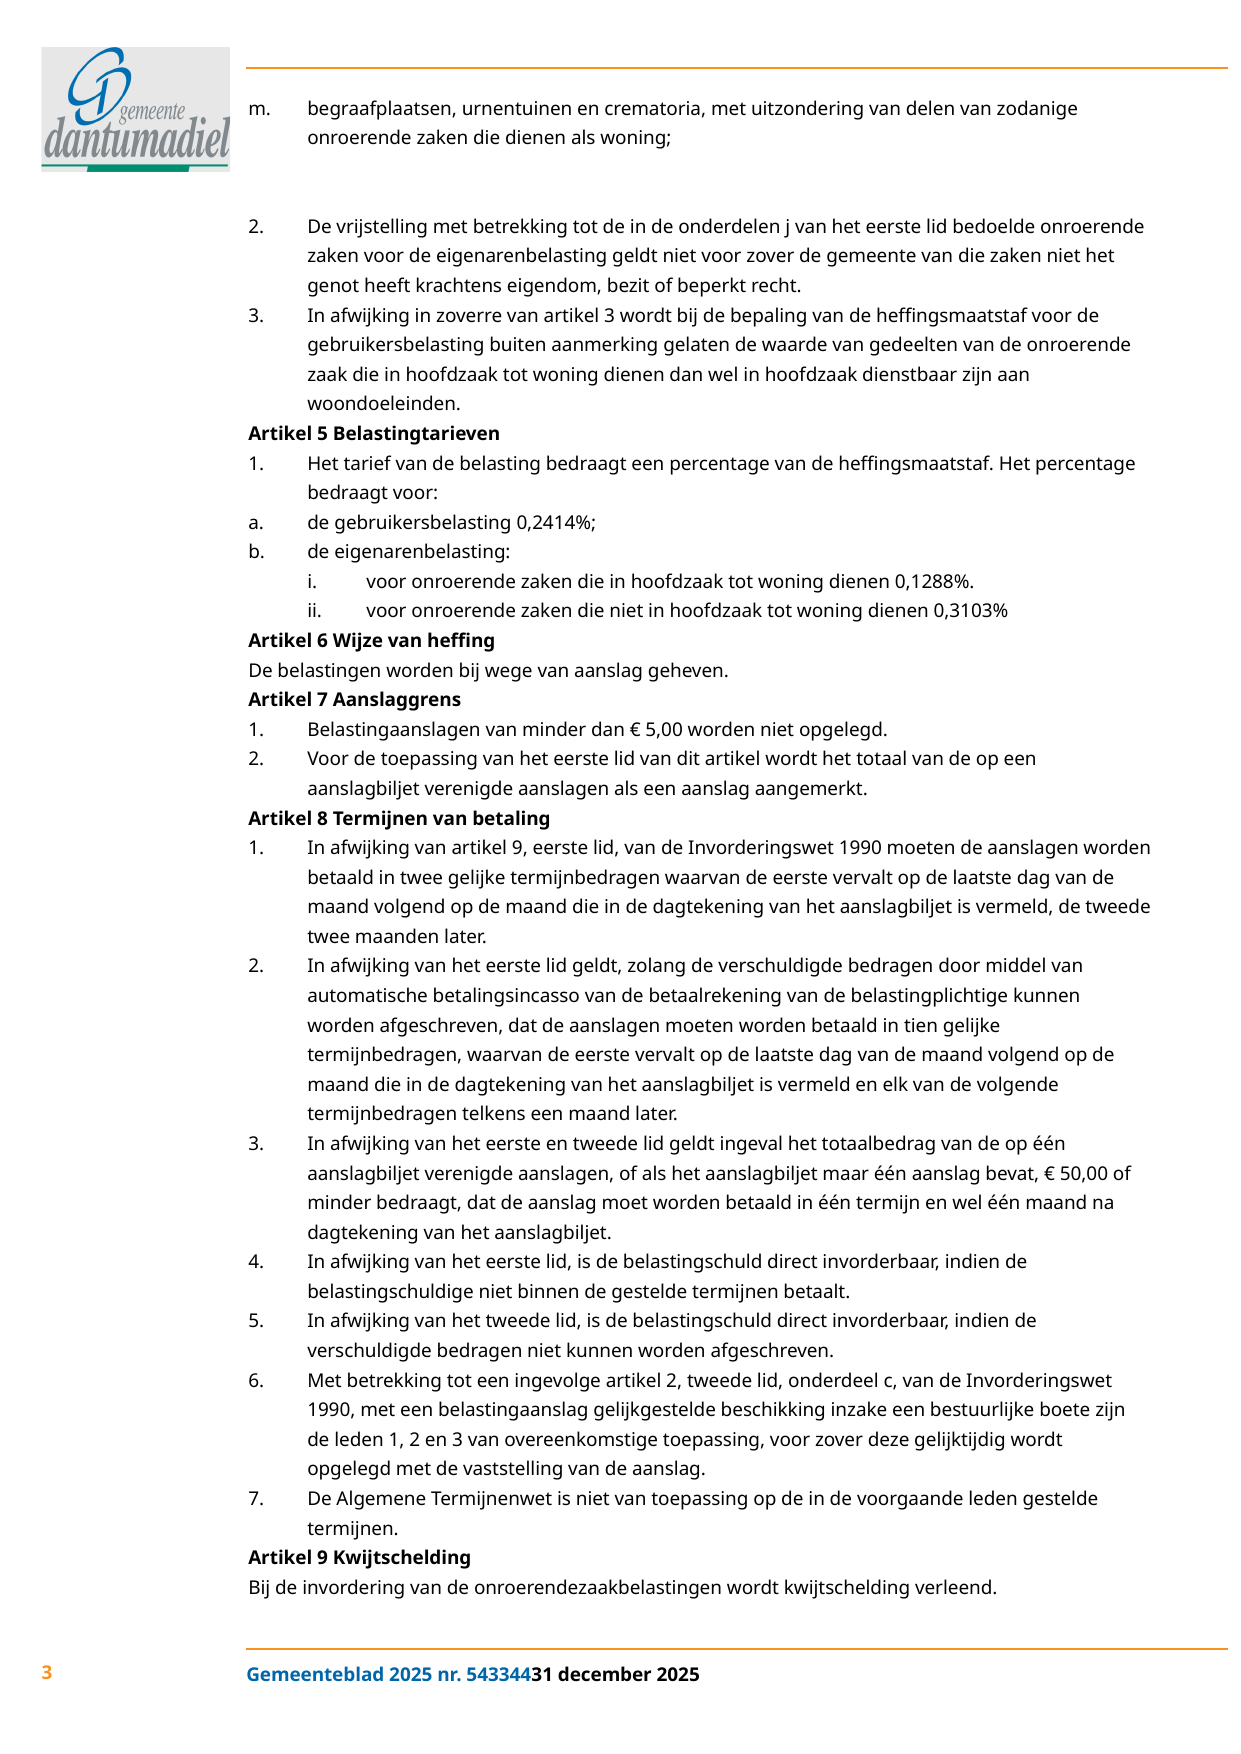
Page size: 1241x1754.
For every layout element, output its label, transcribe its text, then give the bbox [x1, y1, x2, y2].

picture [41, 47, 231, 172]
text Bij de invordering van de onroerendezaakbelastingen wordt kwijtschelding verleend. [248, 1574, 1152, 1600]
list de eigenarenbelasting: [248, 538, 1152, 564]
list In afwijking van artikel 9, eerste lid, van de Invorderingswet 1990 moeten de aanslagen worden betaald in twee gelijke termijnbedragen waarvan de eerste vervalt op de laatste dag van de maand volgend op de maand die in de dagtekening van het aanslagbiljet is vermeld, de tweede twee maanden later. [248, 834, 1152, 949]
list voor onroerende zaken die in hoofdzaak tot woning dienen 0,1288%. [307, 568, 1152, 594]
list In afwijking van het eerste lid, is de belastingschuld direct invorderbaar, indien de belastingschuldige niet binnen de gestelde termijnen betaalt. [248, 1248, 1152, 1304]
text Artikel 8 Termijnen van betaling [248, 805, 1152, 831]
list In afwijking van het eerste en tweede lid geldt ingeval het totaalbedrag van de op één aanslagbiljet verenigde aanslagen, of als het aanslagbiljet maar één aanslag bevat, € 50,00 of minder bedraagt, dat de aanslag moet worden betaald in één termijn en wel één maand na dagtekening van het aanslagbiljet. [248, 1130, 1152, 1245]
list De vrijstelling met betrekking tot de in de onderdelen j van het eerste lid bedoelde onroerende zaken voor de eigenarenbelasting geldt niet voor zover de gemeente van die zaken niet het genot heeft krachtens eigendom, bezit of beperkt recht. [248, 213, 1152, 298]
list Het tarief van de belasting bedraagt een percentage van de heffingsmaatstaf. Het percentage bedraagt voor: [248, 450, 1152, 505]
list de gebruikersbelasting 0,2414%; [248, 509, 1152, 535]
list begraafplaatsen, urnentuinen en crematoria, met uitzondering van delen van zodanige onroerende zaken die dienen als woning; [248, 95, 1152, 150]
list Voor de toepassing van het eerste lid van dit artikel wordt het totaal van de op een aanslagbiljet verenigde aanslagen als een aanslag aangemerkt. [248, 746, 1152, 801]
text Artikel 9 Kwijtschelding [248, 1544, 1152, 1570]
text Artikel 6 Wijze van heffing [248, 627, 1152, 653]
list In afwijking in zoverre van artikel 3 wordt bij de bepaling van de heffingsmaatstaf voor de gebruikersbelasting buiten aanmerking gelaten de waarde van gedeelten van de onroerende zaak die in hoofdzaak tot woning dienen dan wel in hoofdzaak dienstbaar zijn aan woondoeleinden. [248, 302, 1152, 416]
text Artikel 5 Belastingtarieven [248, 420, 1152, 446]
list In afwijking van het eerste lid geldt, zolang de verschuldigde bedragen door middel van automatische betalingsincasso van de betaalrekening van de belastingplichtige kunnen worden afgeschreven, dat de aanslagen moeten worden betaald in tien gelijke termijnbedragen, waarvan de eerste vervalt op de laatste dag van de maand volgend op de maand die in de dagtekening van het aanslagbiljet is vermeld en elk van de volgende termijnbedragen telkens een maand later. [248, 953, 1152, 1126]
list In afwijking van het tweede lid, is de belastingschuld direct invorderbaar, indien de verschuldigde bedragen niet kunnen worden afgeschreven. [248, 1308, 1152, 1363]
list Belastingaanslagen van minder dan € 5,00 worden niet opgelegd. [248, 716, 1152, 742]
list De Algemene Termijnenwet is niet van toepassing op de in de voorgaande leden gestelde termijnen. [248, 1485, 1152, 1541]
text Artikel 7 Aanslaggrens [248, 686, 1152, 712]
list Met betrekking tot een ingevolge artikel 2, tweede lid, onderdeel c, van de Invorderingswet 1990, met een belastingaanslag gelijkgestelde beschikking inzake een bestuurlijke boete zijn de leden 1, 2 en 3 van overeenkomstige toepassing, voor zover deze gelijktijdig wordt opgelegd met de vaststelling van de aanslag. [248, 1367, 1152, 1481]
list voor onroerende zaken die niet in hoofdzaak tot woning dienen 0,3103% [307, 598, 1152, 623]
text De belastingen worden bij wege van aanslag geheven. [248, 657, 1152, 683]
